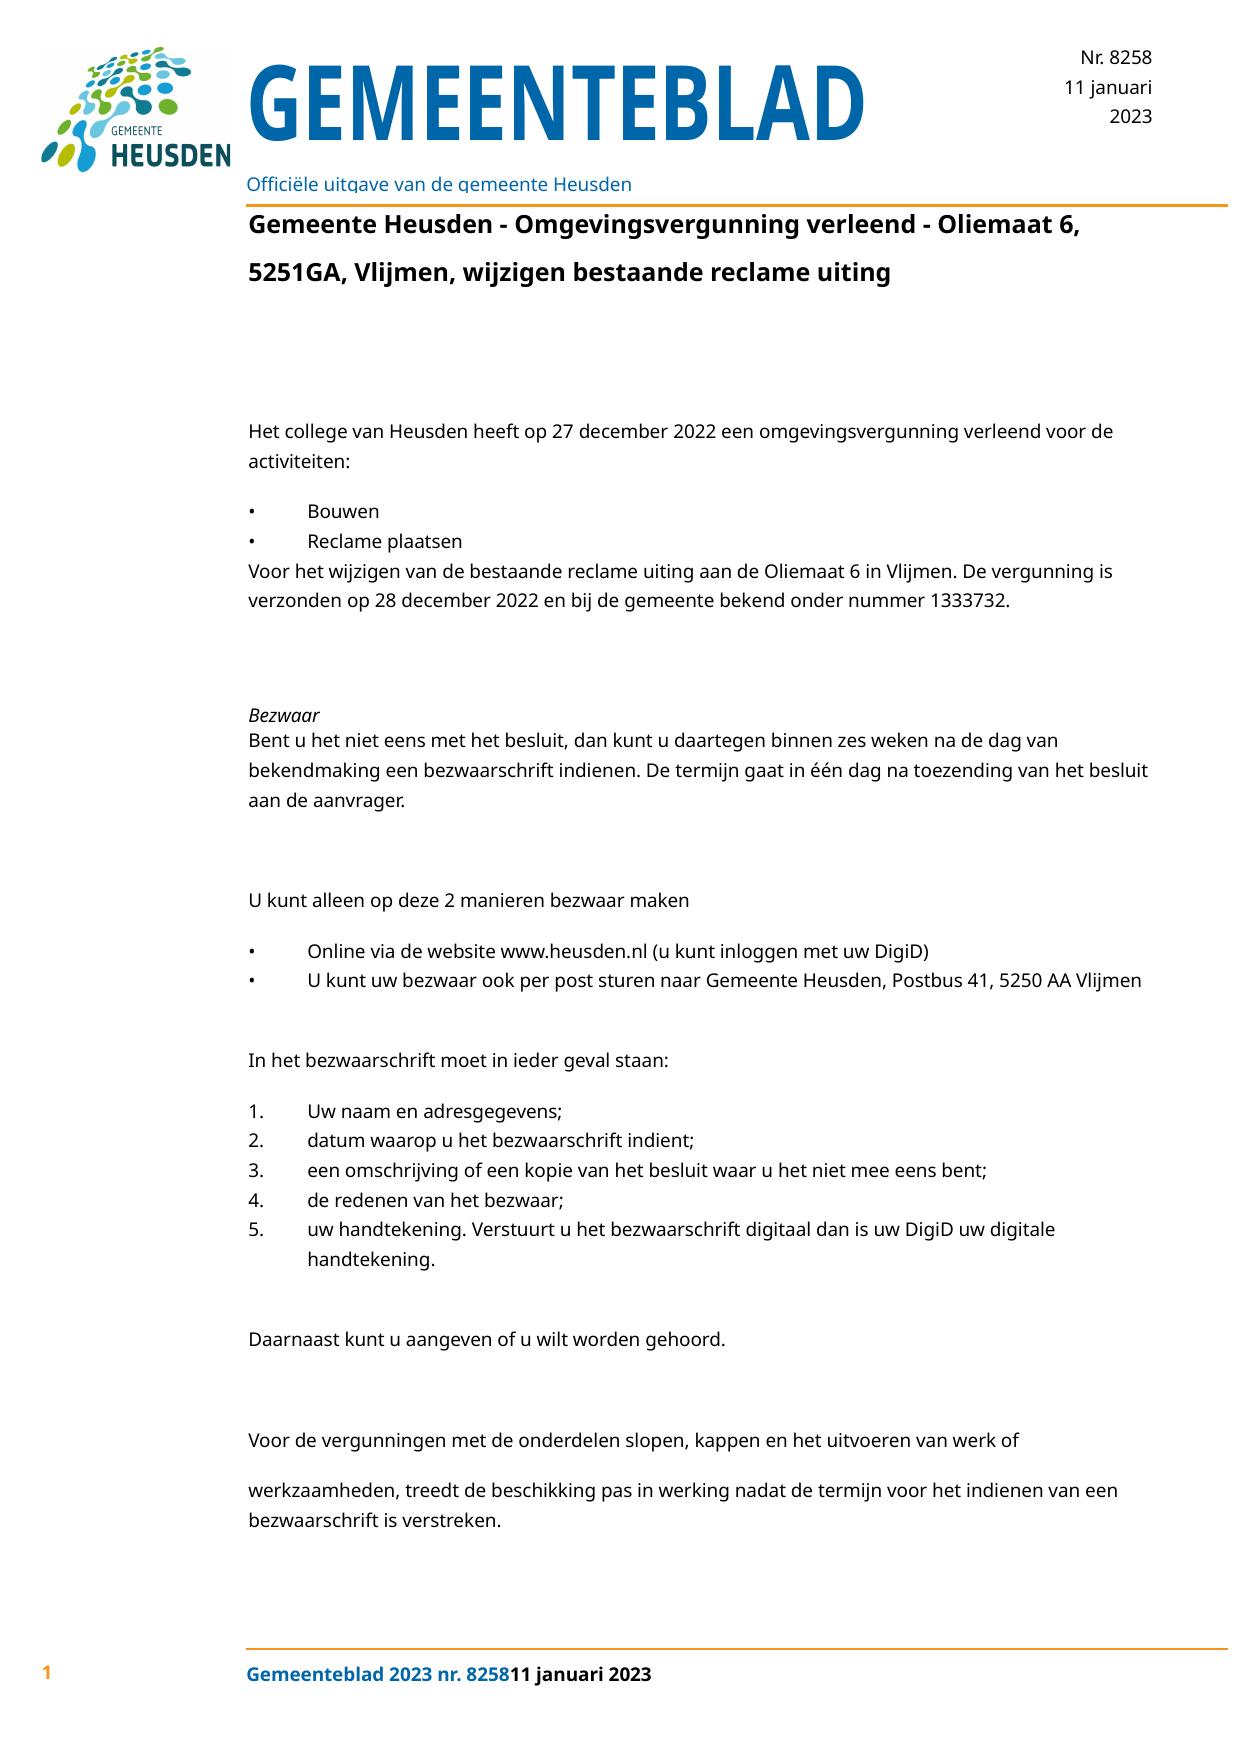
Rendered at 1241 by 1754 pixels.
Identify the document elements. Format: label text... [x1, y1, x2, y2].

list uw handtekening. Verstuurt u het bezwaarschrift digitaal dan is uw DigiD uw digitale handtekening. [248, 1216, 1152, 1272]
list Uw naam en adresgegevens; [248, 1098, 1152, 1124]
picture [41, 47, 231, 172]
text Voor de vergunningen met de onderdelen slopen, kappen en het uitvoeren van werk of [248, 1427, 1152, 1452]
list een omschrijving of een kopie van het besluit waar u het niet mee eens bent; [248, 1157, 1152, 1183]
text Het college van Heusden heeft op 27 december 2022 een omgevingsvergunning verleend voor de activiteiten: [248, 419, 1152, 474]
text Voor het wijzigen van de bestaande reclame uiting aan de Oliemaat 6 in Vlijmen. De vergunning is verzonden op 28 december 2022 en bij de gemeente bekend onder nummer 1333732. [248, 558, 1152, 613]
text Gemeente Heusden - Omgevingsvergunning verleend - Oliemaat 6, 5251GA, Vlijmen, wijzigen bestaande reclame uiting [248, 207, 1152, 288]
list Reclame plaatsen [248, 528, 1152, 554]
text In het bezwaarschrift moet in ieder geval staan: [248, 1048, 1152, 1073]
list Online via de website www.heusden.nl (u kunt inloggen met uw DigiD) [248, 938, 1152, 964]
list datum waarop u het bezwaarschrift indient; [248, 1128, 1152, 1153]
text Bezwaar [248, 702, 1152, 728]
text werkzaamheden, treedt de beschikking pas in werking nadat de termijn voor het indienen van een bezwaarschrift is verstreken. [248, 1477, 1152, 1532]
list Bouwen [248, 499, 1152, 524]
text Bent u het niet eens met het besluit, dan kunt u daartegen binnen zes weken na de dag van bekendmaking een bezwaarschrift indienen. De termijn gaat in één dag na toezending van het besluit aan de aanvrager. [248, 728, 1152, 812]
text Daarnaast kunt u aangeven of u wilt worden gehoord. [248, 1326, 1152, 1352]
list U kunt uw bezwaar ook per post sturen naar Gemeente Heusden, Postbus 41, 5250 AA Vlijmen [248, 968, 1152, 993]
text U kunt alleen op deze 2 manieren bezwaar maken [248, 888, 1152, 913]
list de redenen van het bezwaar; [248, 1187, 1152, 1212]
